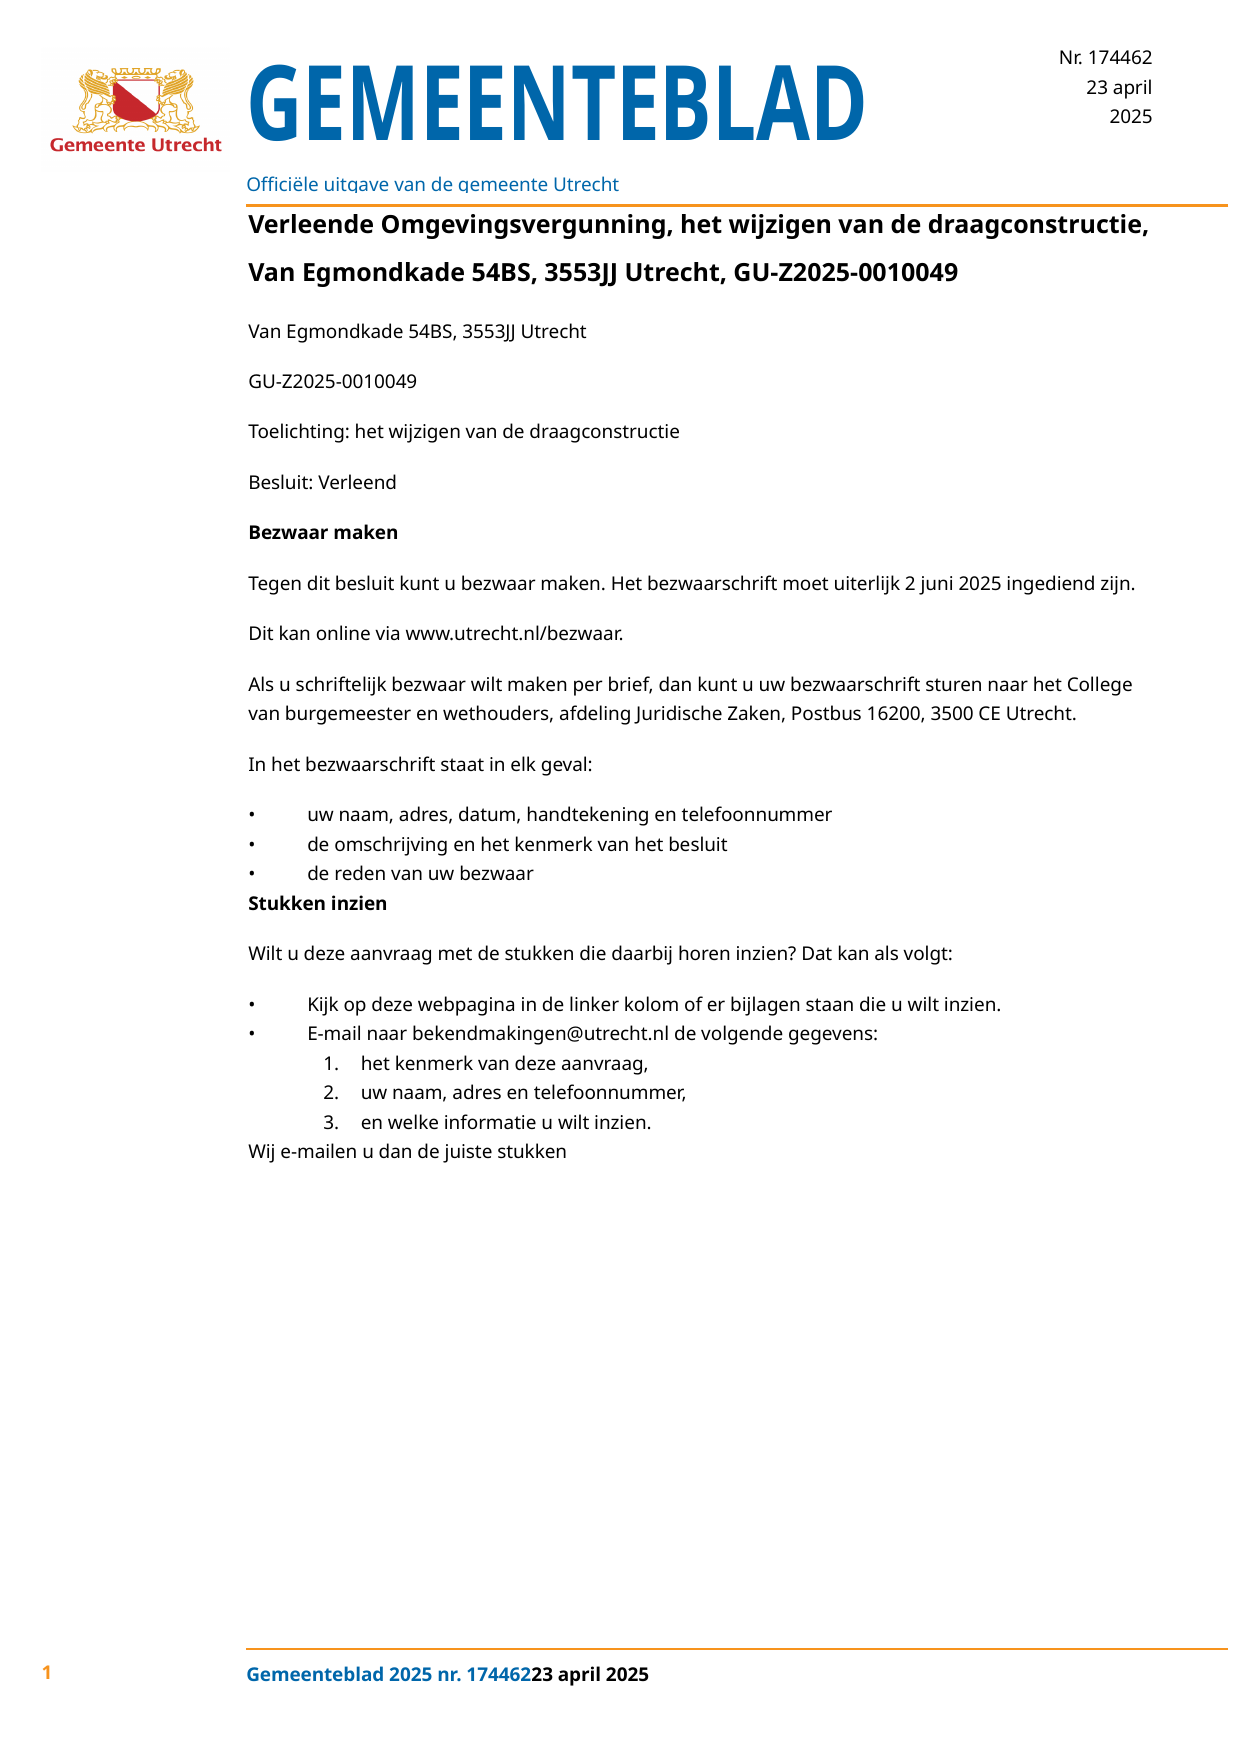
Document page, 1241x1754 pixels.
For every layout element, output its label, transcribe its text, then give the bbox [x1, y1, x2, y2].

list Kijk op deze webpagina in de linker kolom of er bijlagen staan die u wilt inzien. [248, 991, 1152, 1017]
picture [41, 47, 231, 172]
text Van Egmondkade 54BS, 3553JJ Utrecht [248, 318, 1152, 344]
text In het bezwaarschrift staat in elk geval: [248, 751, 1152, 777]
text Besluit: Verleend [248, 469, 1152, 495]
text Wilt u deze aanvraag met de stukken die daarbij horen inzien? Dat kan als volgt: [248, 940, 1152, 966]
text Toelichting: het wijzigen van de draagconstructie [248, 419, 1152, 444]
text Bezwaar maken [248, 519, 1152, 545]
list uw naam, adres, datum, handtekening en telefoonnummer [248, 801, 1152, 827]
text Verleende Omgevingsvergunning, het wijzigen van de draagconstructie, Van Egmondkade 54BS, 3553JJ Utrecht, GU-Z2025-0010049 [248, 207, 1152, 288]
list de reden van uw bezwaar [248, 860, 1152, 886]
text Wij e-mailen u dan de juiste stukken [248, 1139, 1152, 1164]
text Dit kan online via www.utrecht.nl/bezwaar. [248, 620, 1152, 646]
list uw naam, adres en telefoonnummer, [323, 1079, 1152, 1105]
text GU-Z2025-0010049 [248, 368, 1152, 394]
list het kenmerk van deze aanvraag, [323, 1050, 1152, 1076]
text Als u schriftelijk bezwaar wilt maken per brief, dan kunt u uw bezwaarschrift sturen naar het College van burgemeester en wethouders, afdeling Juridische Zaken, Postbus 16200, 3500 CE Utrecht. [248, 671, 1152, 726]
text Tegen dit besluit kunt u bezwaar maken. Het bezwaarschrift moet uiterlijk 2 juni 2025 ingediend zijn. [248, 570, 1152, 596]
list de omschrijving en het kenmerk van het besluit [248, 831, 1152, 857]
list E-mail naar bekendmakingen@utrecht.nl de volgende gegevens: [248, 1020, 1152, 1046]
list en welke informatie u wilt inzien. [323, 1109, 1152, 1135]
text Stukken inzien [248, 890, 1152, 916]
